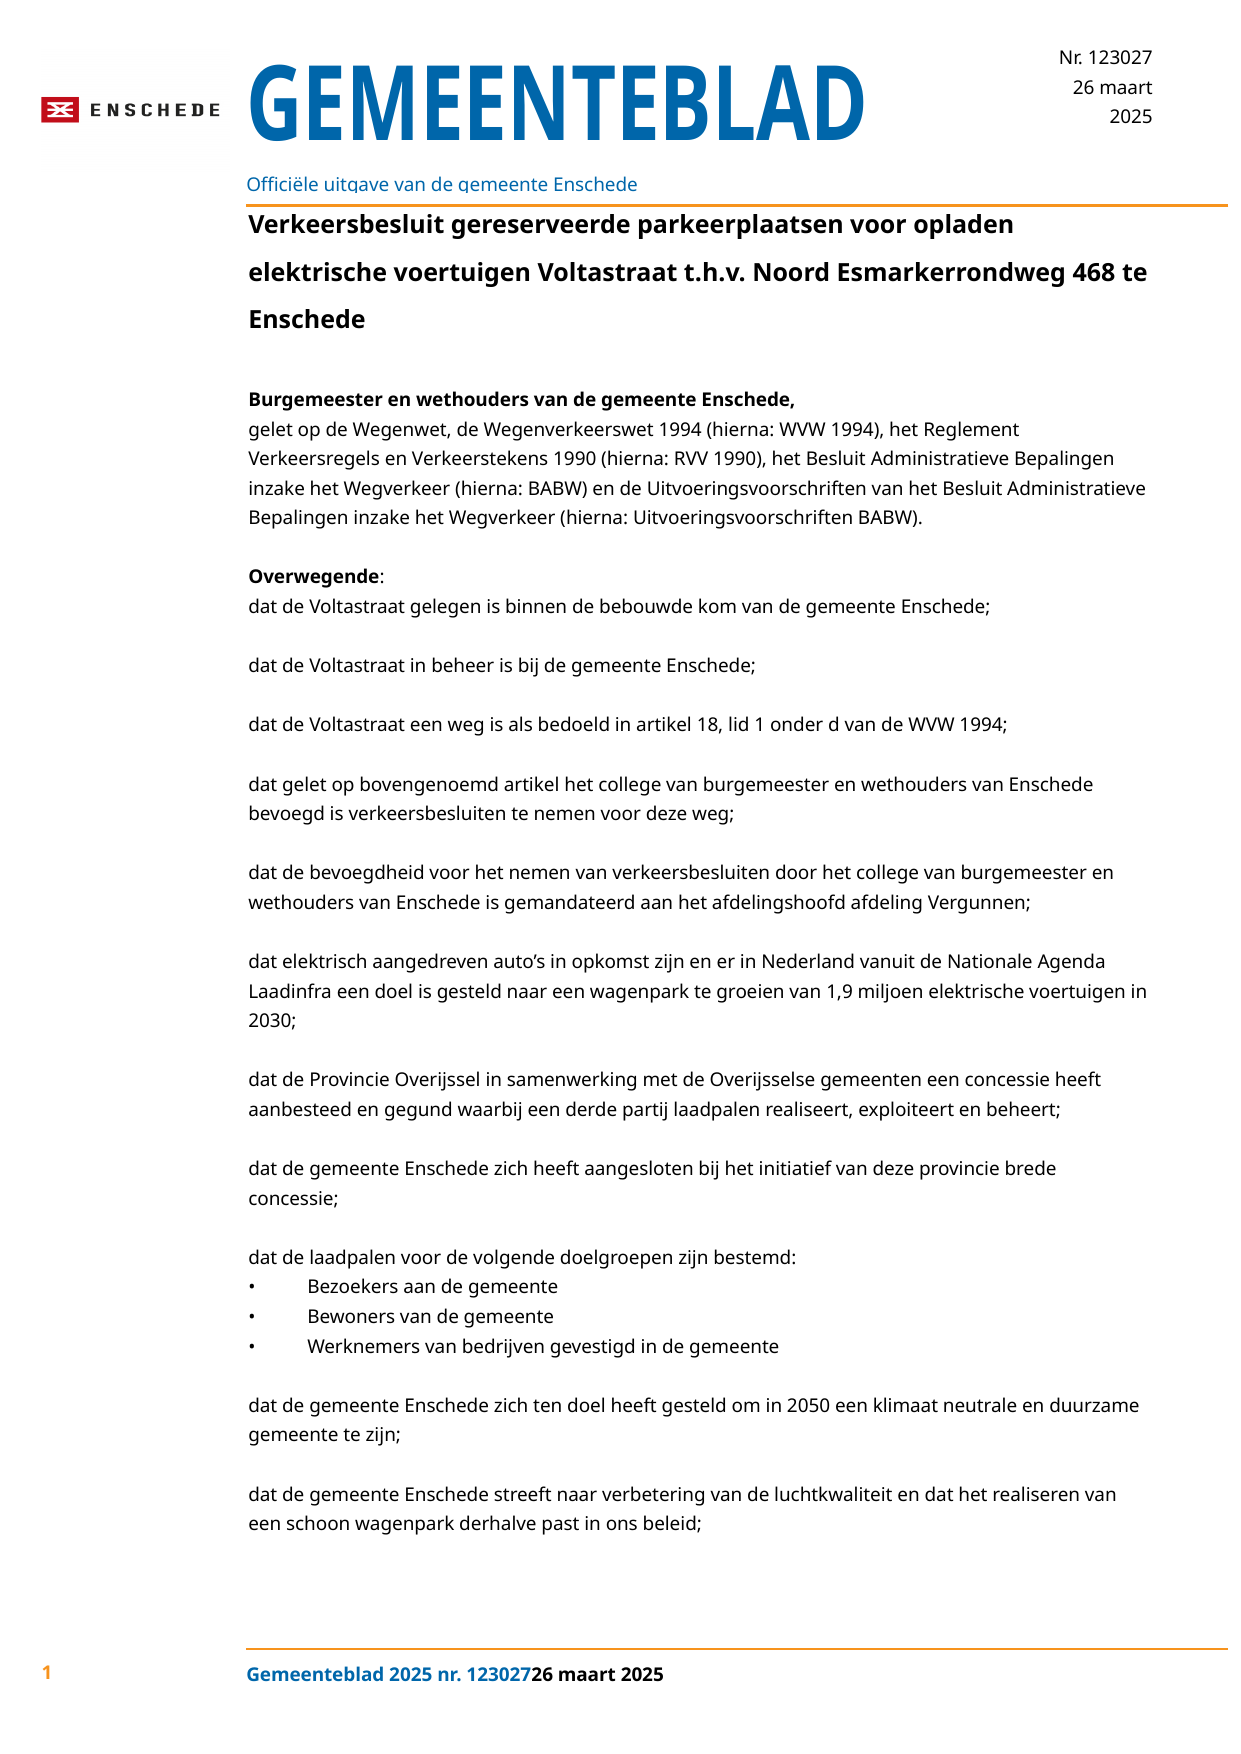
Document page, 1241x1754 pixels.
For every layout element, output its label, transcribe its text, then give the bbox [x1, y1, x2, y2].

text dat de Voltastraat gelegen is binnen de bebouwde kom van de gemeente Enschede; [248, 593, 1152, 619]
text dat gelet op bovengenoemd artikel het college van burgemeester en wethouders van Enschede bevoegd is verkeersbesluiten te nemen voor deze weg; [248, 771, 1152, 826]
text dat de bevoegdheid voor het nemen van verkeersbesluiten door het college van burgemeester en wethouders van Enschede is gemandateerd aan het afdelingshoofd afdeling Vergunnen; [248, 859, 1152, 915]
text Burgemeester en wethouders van de gemeente Enschede, [248, 386, 1152, 412]
text dat de gemeente Enschede zich heeft aangesloten bij het initiatief van deze provincie brede concessie; [248, 1155, 1152, 1211]
text dat de laadpalen voor de volgende doelgroepen zijn bestemd: [248, 1244, 1152, 1270]
text dat de Voltastraat in beheer is bij de gemeente Enschede; [248, 652, 1152, 678]
text dat de Provincie Overijssel in samenwerking met de Overijsselse gemeenten een concessie heeft aanbesteed en gegund waarbij een derde partij laadpalen realiseert, exploiteert en beheert; [248, 1067, 1152, 1122]
text Verkeersbesluit gereserveerde parkeerplaatsen voor opladen elektrische voertuigen Voltastraat t.h.v. Noord Esmarkerrondweg 468 te Enschede [248, 207, 1152, 336]
text dat de gemeente Enschede zich ten doel heeft gesteld om in 2050 een klimaat neutrale en duurzame gemeente te zijn; [248, 1392, 1152, 1447]
list Bewoners van de gemeente [248, 1303, 1152, 1329]
text dat de Voltastraat een weg is als bedoeld in artikel 18, lid 1 onder d van de WVW 1994; [248, 712, 1152, 737]
list Werknemers van bedrijven gevestigd in de gemeente [248, 1333, 1152, 1359]
text Overwegende: [248, 564, 1152, 589]
text dat elektrisch aangedreven auto’s in opkomst zijn en er in Nederland vanuit de Nationale Agenda Laadinfra een doel is gesteld naar een wagenpark te groeien van 1,9 miljoen elektrische voertuigen in 2030; [248, 948, 1152, 1033]
list Bezoekers aan de gemeente [248, 1274, 1152, 1299]
text dat de gemeente Enschede streeft naar verbetering van de luchtkwaliteit en dat het realiseren van een schoon wagenpark derhalve past in ons beleid; [248, 1481, 1152, 1536]
picture [41, 47, 231, 172]
text gelet op de Wegenwet, de Wegenverkeerswet 1994 (hierna: WVW 1994), het Reglement Verkeersregels en Verkeerstekens 1990 (hierna: RVV 1990), het Besluit Administratieve Bepalingen inzake het Wegverkeer (hierna: BABW) en de Uitvoeringsvoorschriften van het Besluit Administratieve Bepalingen inzake het Wegverkeer (hierna: Uitvoeringsvoorschriften BABW). [248, 416, 1152, 530]
